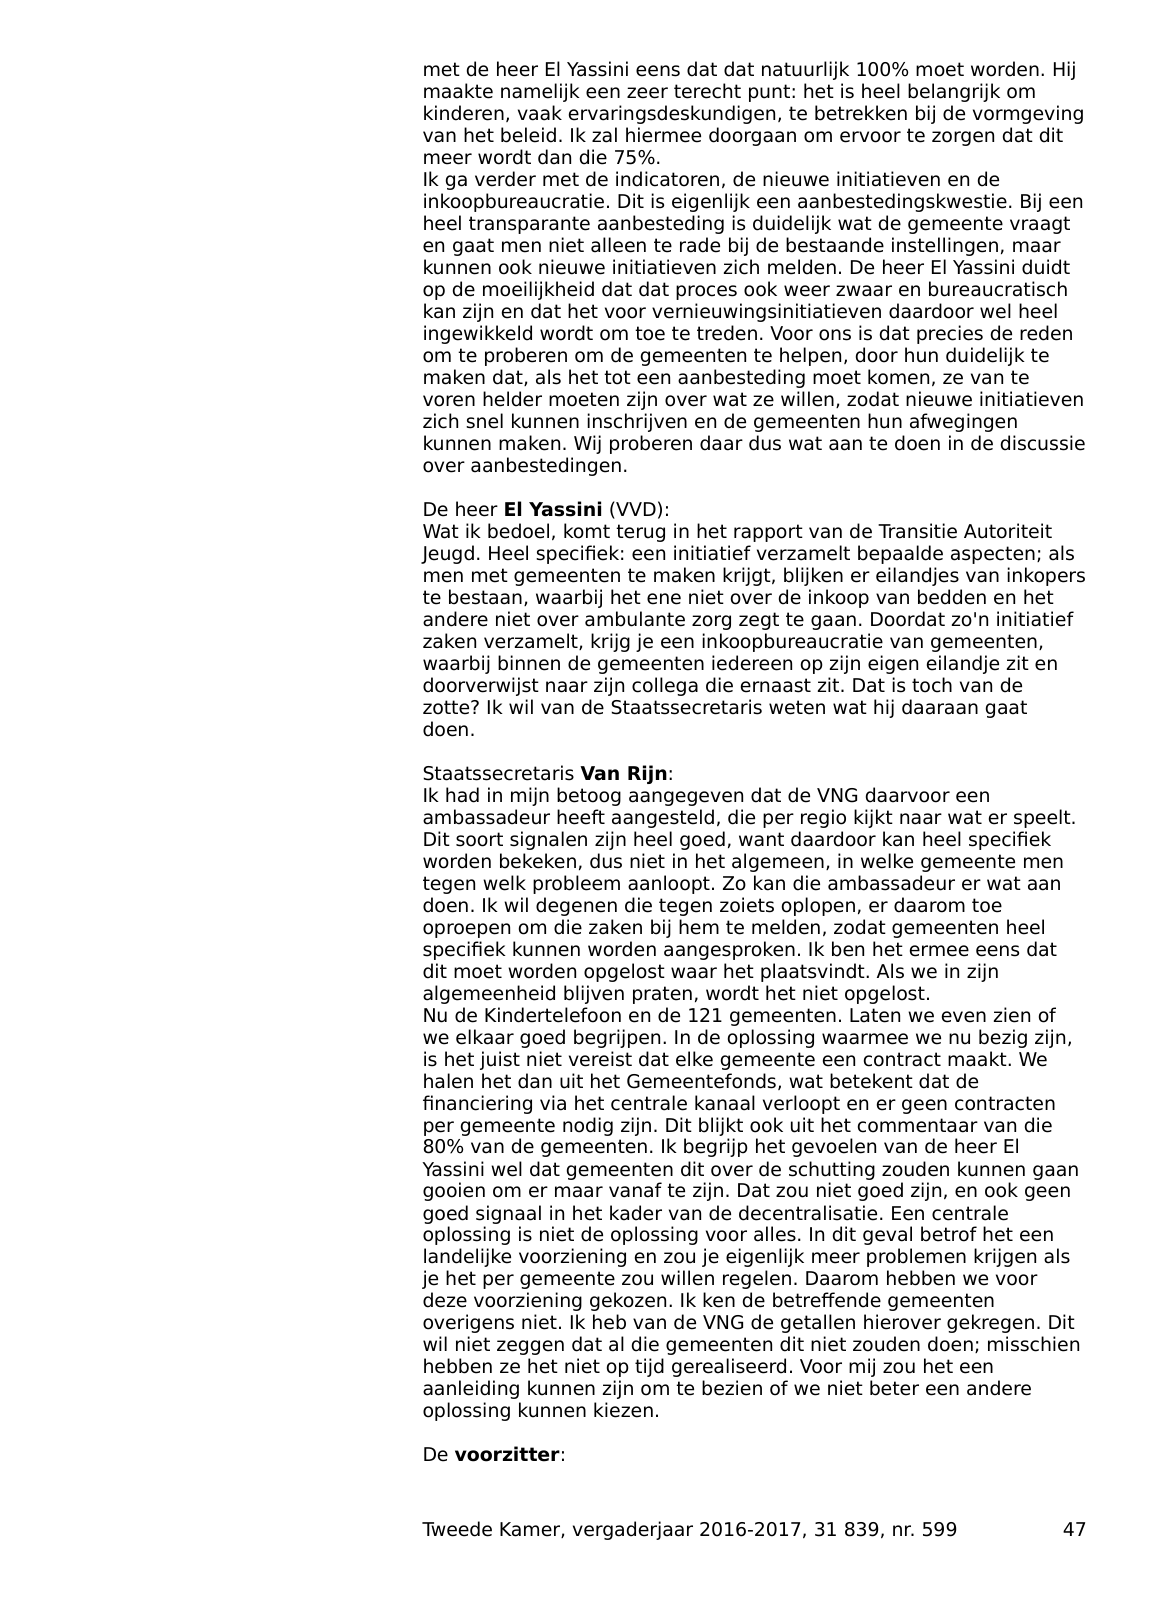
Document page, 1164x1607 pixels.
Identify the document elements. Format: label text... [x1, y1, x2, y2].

text met de heer El Yassini eens dat dat natuurlijk 100% moet worden. Hij maakte namelijk een zeer terecht punt: het is heel belangrijk om kinderen, vaak ervaringsdeskundigen, te betrekken bij de vormgeving van het beleid. Ik zal hiermee doorgaan om ervoor te zorgen dat dit meer wordt dan die 75%. [422, 59, 1087, 169]
text De heer El Yassini (VVD): [422, 499, 1087, 521]
text Nu de Kindertelefoon en de 121 gemeenten. Laten we even zien of we elkaar goed begrijpen. In de oplossing waarmee we nu bezig zijn, is het juist niet vereist dat elke gemeente een contract maakt. We halen het dan uit het Gemeentefonds, wat betekent dat de financiering via het centrale kanaal verloopt en er geen contracten per gemeente nodig zijn. Dit blijkt ook uit het commentaar van die 80% van de gemeenten. Ik begrijp het gevoelen van de heer El Yassini wel dat gemeenten dit over de schutting zouden kunnen gaan gooien om er maar vanaf te zijn. Dat zou niet goed zijn, en ook geen goed signaal in het kader van de decentralisatie. Een centrale oplossing is niet de oplossing voor alles. In dit geval betrof het een landelijke voorziening en zou je eigenlijk meer problemen krijgen als je het per gemeente zou willen regelen. Daarom hebben we voor deze voorziening gekozen. Ik ken de betreffende gemeenten overigens niet. Ik heb van de VNG de getallen hierover gekregen. Dit wil niet zeggen dat al die gemeenten dit niet zouden doen; misschien hebben ze het niet op tijd gerealiseerd. Voor mij zou het een aanleiding kunnen zijn om te bezien of we niet beter een andere oplossing kunnen kiezen. [422, 1004, 1087, 1422]
text Ik had in mijn betoog aangegeven dat de VNG daarvoor een ambassadeur heeft aangesteld, die per regio kijkt naar wat er speelt. Dit soort signalen zijn heel goed, want daardoor kan heel specifiek worden bekeken, dus niet in het algemeen, in welke gemeente men tegen welk probleem aanloopt. Zo kan die ambassadeur er wat aan doen. Ik wil degenen die tegen zoiets oplopen, er daarom toe oproepen om die zaken bij hem te melden, zodat gemeenten heel specifiek kunnen worden aangesproken. Ik ben het ermee eens dat dit moet worden opgelost waar het plaatsvindt. Als we in zijn algemeenheid blijven praten, wordt het niet opgelost. [422, 785, 1087, 1004]
text Wat ik bedoel, komt terug in het rapport van de Transitie Autoriteit Jeugd. Heel specifiek: een initiatief verzamelt bepaalde aspecten; als men met gemeenten te maken krijgt, blijken er eilandjes van inkopers te bestaan, waarbij het ene niet over de inkoop van bedden en het andere niet over ambulante zorg zegt te gaan. Doordat zo'n initiatief zaken verzamelt, krijg je een inkoopbureaucratie van gemeenten, waarbij binnen de gemeenten iedereen op zijn eigen eilandje zit en doorverwijst naar zijn collega die ernaast zit. Dat is toch van de zotte? Ik wil van de Staatssecretaris weten wat hij daaraan gaat doen. [422, 521, 1087, 741]
text Ik ga verder met de indicatoren, de nieuwe initiatieven en de inkoopbureaucratie. Dit is eigenlijk een aanbestedingskwestie. Bij een heel transparante aanbesteding is duidelijk wat de gemeente vraagt en gaat men niet alleen te rade bij de bestaande instellingen, maar kunnen ook nieuwe initiatieven zich melden. De heer El Yassini duidt op de moeilijkheid dat dat proces ook weer zwaar en bureaucratisch kan zijn en dat het voor vernieuwingsinitiatieven daardoor wel heel ingewikkeld wordt om toe te treden. Voor ons is dat precies de reden om te proberen om de gemeenten te helpen, door hun duidelijk te maken dat, als het tot een aanbesteding moet komen, ze van te voren helder moeten zijn over wat ze willen, zodat nieuwe initiatieven zich snel kunnen inschrijven en de gemeenten hun afwegingen kunnen maken. Wij proberen daar dus wat aan te doen in de discussie over aanbestedingen. [422, 169, 1087, 477]
text De voorzitter: [422, 1444, 1087, 1466]
text Staatssecretaris Van Rijn: [422, 763, 1087, 785]
